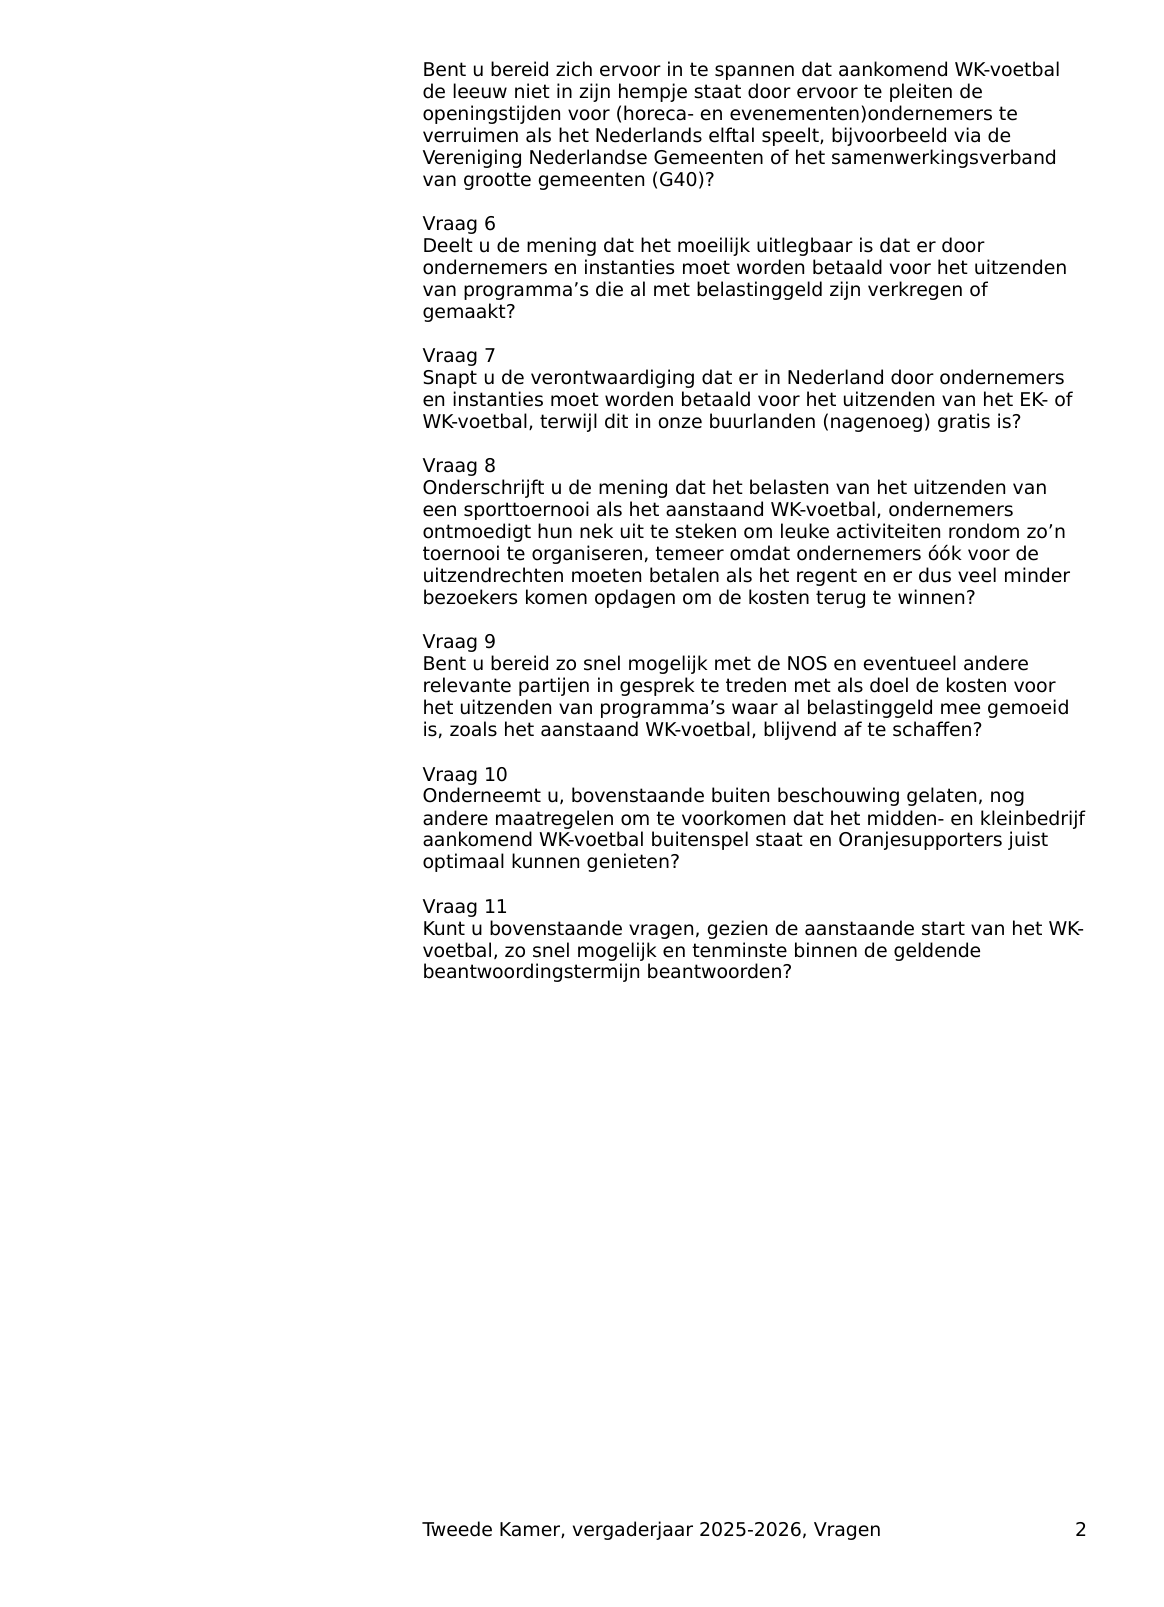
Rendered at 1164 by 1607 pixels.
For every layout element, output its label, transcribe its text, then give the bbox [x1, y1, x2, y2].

text Kunt u bovenstaande vragen, gezien de aanstaande start van het WK-voetbal, zo snel mogelijk en tenminste binnen de geldende beantwoordingstermijn beantwoorden? [422, 917, 1087, 983]
text Deelt u de mening dat het moeilijk uitlegbaar is dat er door ondernemers en instanties moet worden betaald voor het uitzenden van programma’s die al met belastinggeld zijn verkregen of gemaakt? [422, 235, 1087, 323]
text Vraag 11 [422, 896, 1087, 917]
text Onderschrijft u de mening dat het belasten van het uitzenden van een sporttoernooi als het aanstaand WK-voetbal, ondernemers ontmoedigt hun nek uit te steken om leuke activiteiten rondom zo’n toernooi te organiseren, temeer omdat ondernemers óók voor de uitzendrechten moeten betalen als het regent en er dus veel minder bezoekers komen opdagen om de kosten terug te winnen? [422, 477, 1087, 609]
text Onderneemt u, bovenstaande buiten beschouwing gelaten, nog andere maatregelen om te voorkomen dat het midden- en kleinbedrijf aankomend WK-voetbal buitenspel staat en Oranjesupporters juist optimaal kunnen genieten? [422, 785, 1087, 873]
text Bent u bereid zich ervoor in te spannen dat aankomend WK-voetbal de leeuw niet in zijn hempje staat door ervoor te pleiten de openingstijden voor (horeca- en evenementen)ondernemers te verruimen als het Nederlands elftal speelt, bijvoorbeeld via de Vereniging Nederlandse Gemeenten of het samenwerkingsverband van grootte gemeenten (G40)? [422, 59, 1087, 191]
text Bent u bereid zo snel mogelijk met de NOS en eventueel andere relevante partijen in gesprek te treden met als doel de kosten voor het uitzenden van programma’s waar al belastinggeld mee gemoeid is, zoals het aanstaand WK-voetbal, blijvend af te schaffen? [422, 653, 1087, 741]
text Vraag 10 [422, 763, 1087, 785]
text Vraag 6 [422, 213, 1087, 235]
text Snapt u de verontwaardiging dat er in Nederland door ondernemers en instanties moet worden betaald voor het uitzenden van het EK- of WK-voetbal, terwijl dit in onze buurlanden (nagenoeg) gratis is? [422, 367, 1087, 433]
text Vraag 9 [422, 631, 1087, 653]
text Vraag 8 [422, 455, 1087, 477]
text Vraag 7 [422, 345, 1087, 367]
